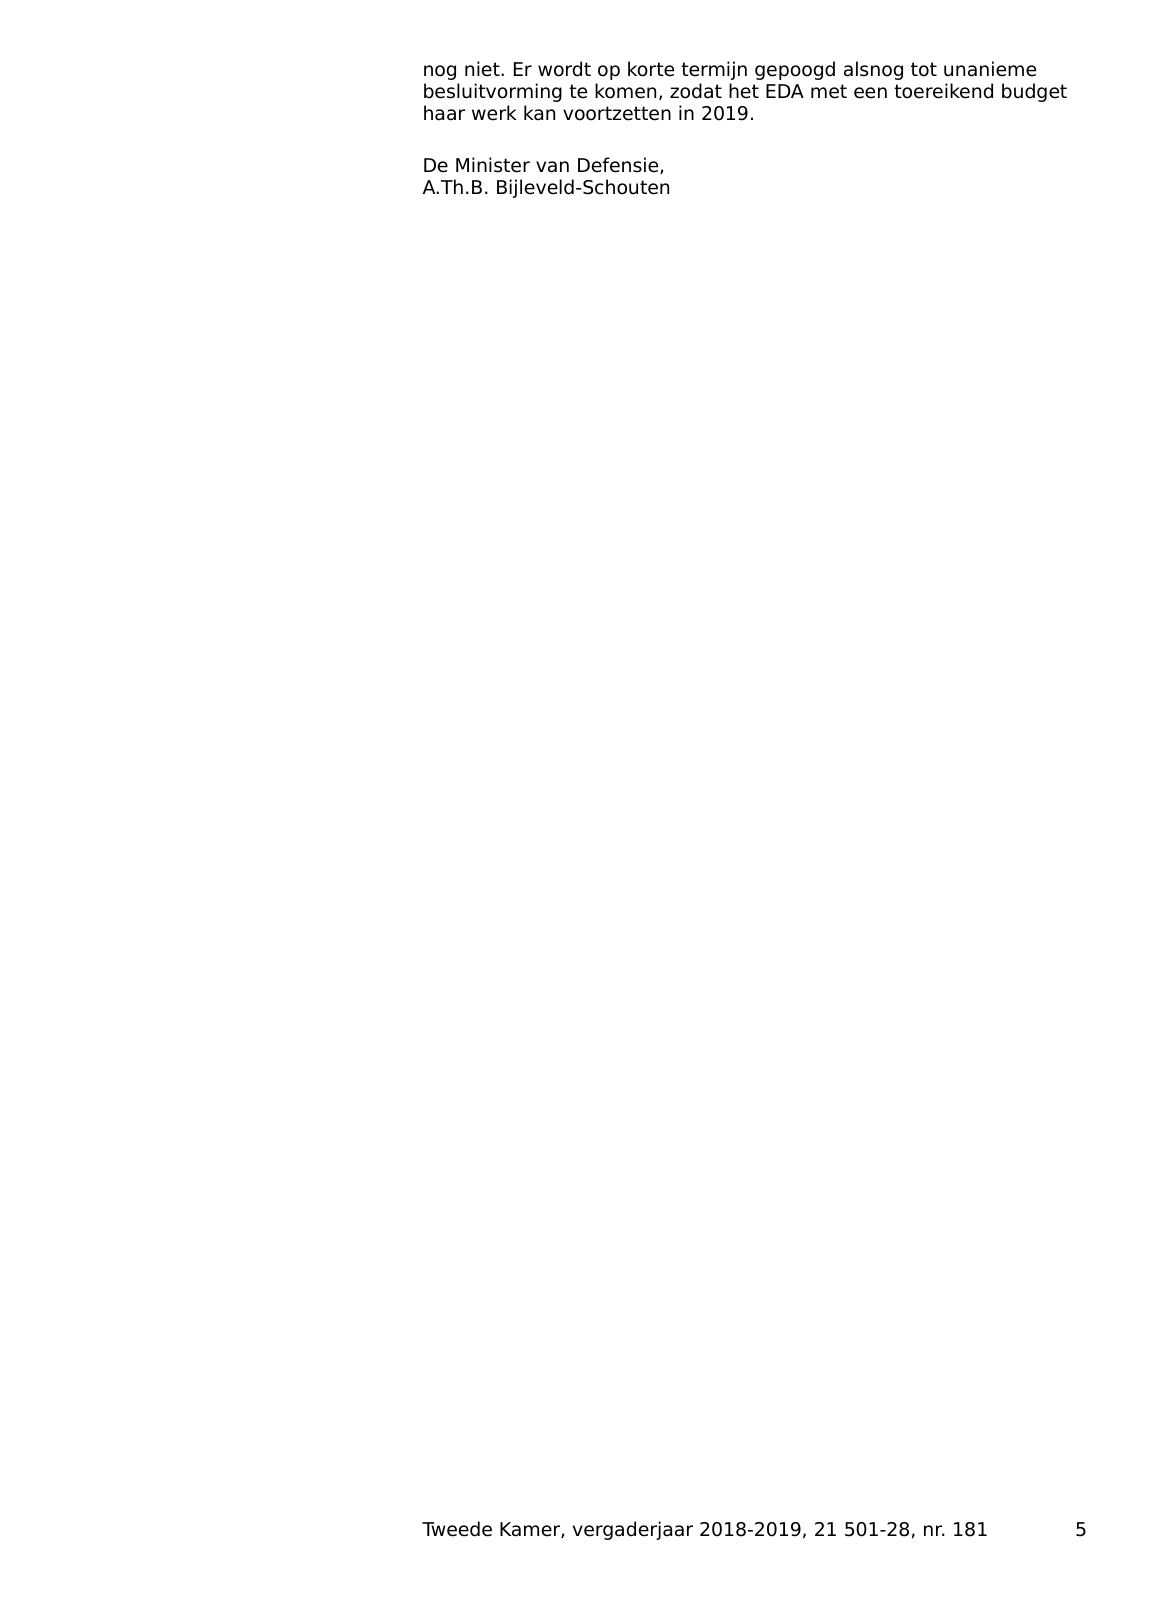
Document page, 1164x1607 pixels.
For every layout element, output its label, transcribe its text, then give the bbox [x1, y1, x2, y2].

text nog niet. Er wordt op korte termijn gepoogd alsnog tot unanieme besluitvorming te komen, zodat het EDA met een toereikend budget haar werk kan voortzetten in 2019. [422, 59, 1087, 125]
text De Minister van Defensie, A.Th.B. Bijleveld-Schouten [422, 155, 1087, 199]
